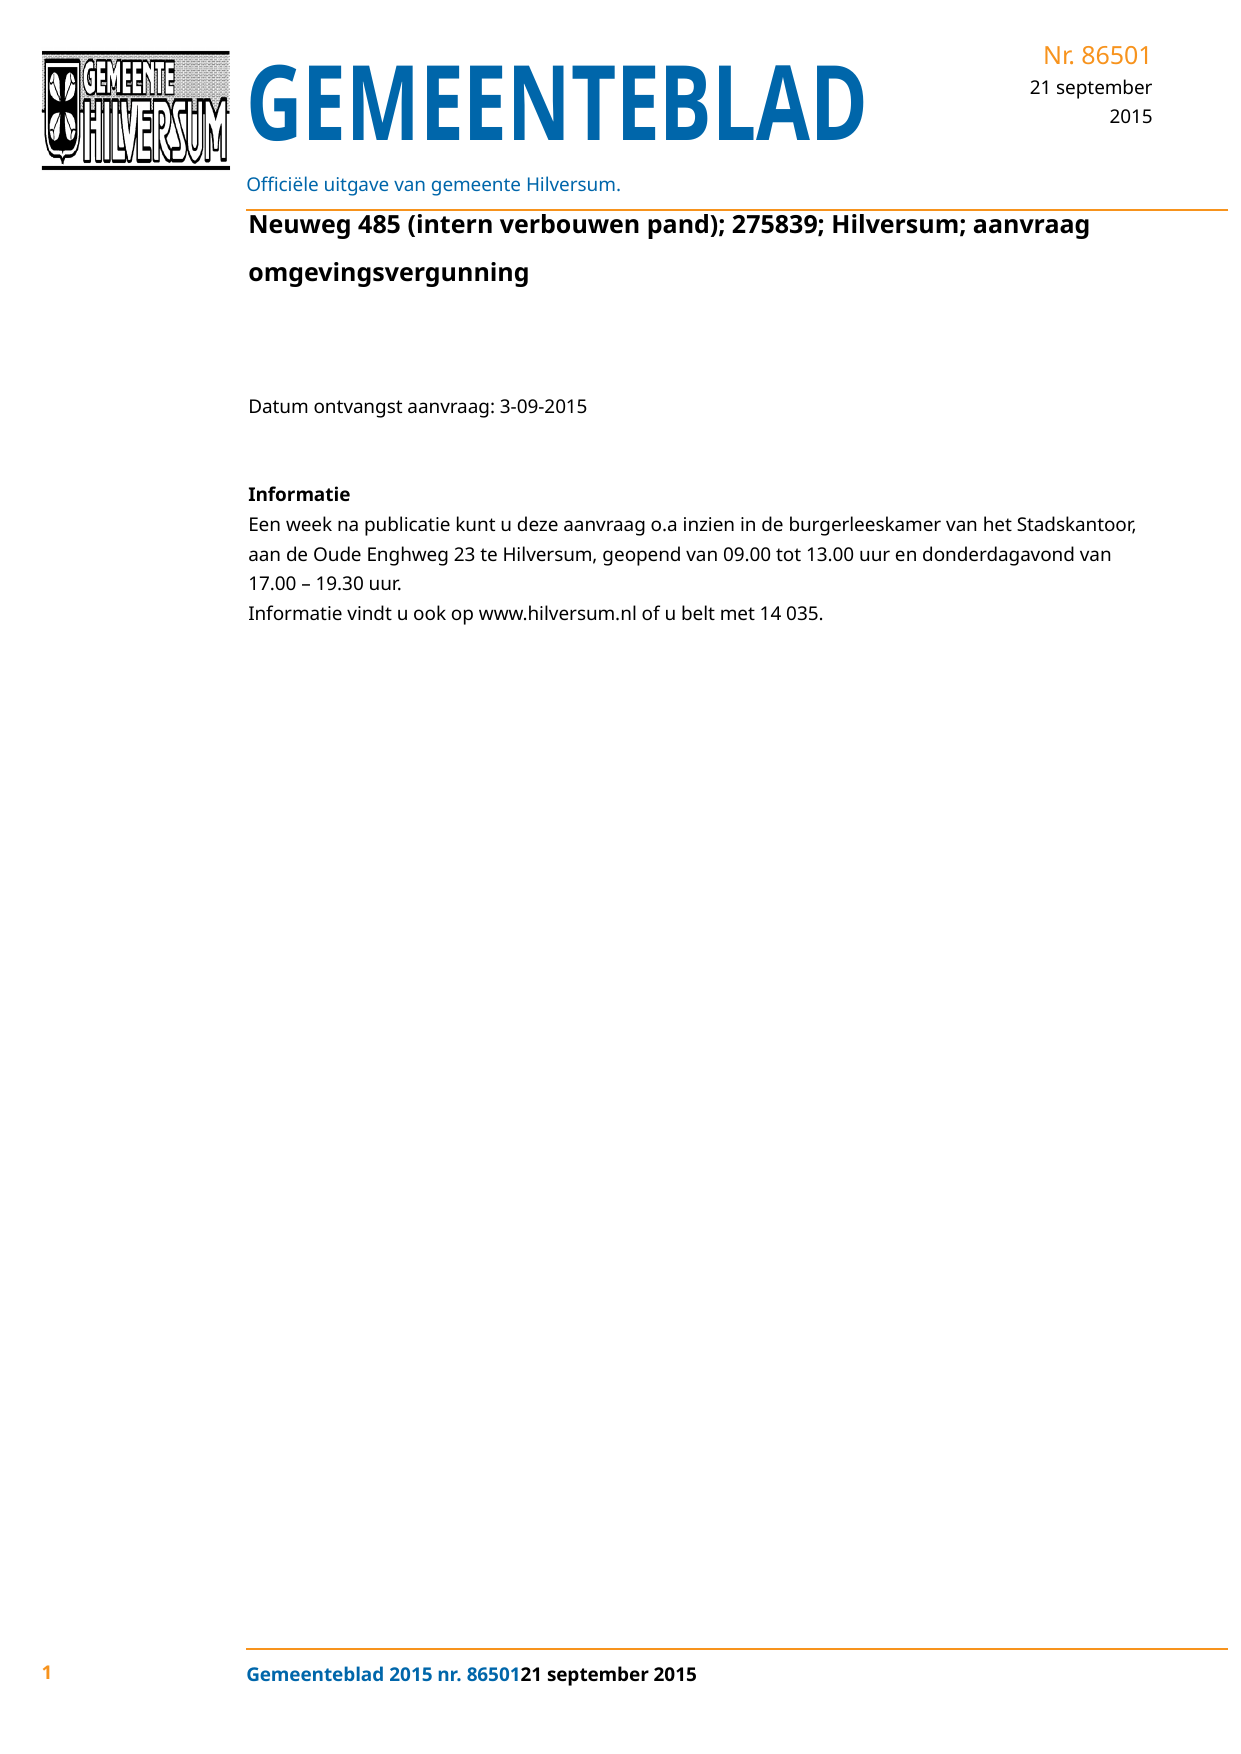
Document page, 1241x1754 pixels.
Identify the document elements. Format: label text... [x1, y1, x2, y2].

text Neuweg 485 (intern verbouwen pand); 275839; Hilversum; aanvraag omgevingsvergunning [248, 211, 1152, 288]
text Datum ontvangst aanvraag: 3-09-2015 [248, 393, 1152, 419]
text Informatie vindt u ook op www.hilversum.nl of u belt met 14 035. [248, 600, 1152, 626]
picture [41, 47, 231, 172]
text Informatie [248, 482, 1152, 507]
text Een week na publicatie kunt u deze aanvraag o.a inzien in de burgerleeskamer van het Stadskantoor, [248, 511, 1152, 537]
text aan de Oude Enghweg 23 te Hilversum, geopend van 09.00 tot 13.00 uur en donderdagavond van 17.00 – 19.30 uur. [248, 541, 1152, 596]
